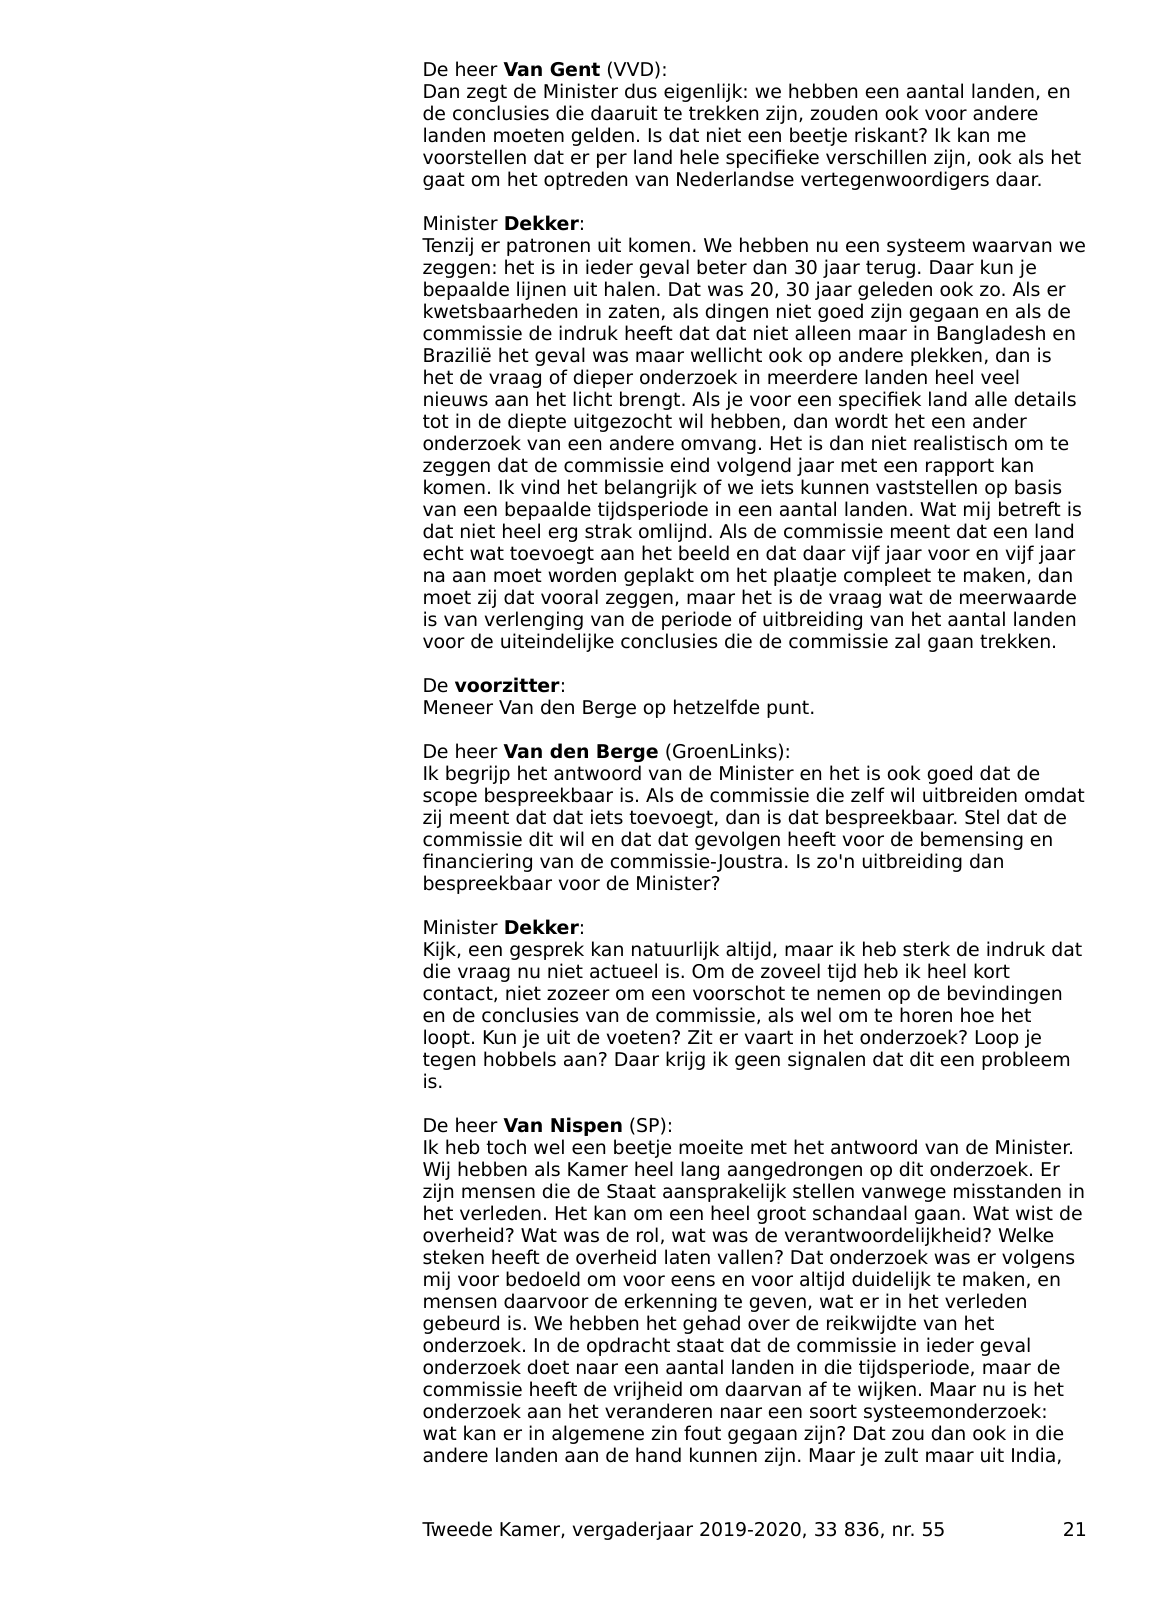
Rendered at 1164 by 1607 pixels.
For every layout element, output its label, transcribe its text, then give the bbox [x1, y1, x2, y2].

text Dan zegt de Minister dus eigenlijk: we hebben een aantal landen, en de conclusies die daaruit te trekken zijn, zouden ook voor andere landen moeten gelden. Is dat niet een beetje riskant? Ik kan me voorstellen dat er per land hele specifieke verschillen zijn, ook als het gaat om het optreden van Nederlandse vertegenwoordigers daar. [422, 81, 1087, 191]
text Tenzij er patronen uit komen. We hebben nu een systeem waarvan we zeggen: het is in ieder geval beter dan 30 jaar terug. Daar kun je bepaalde lijnen uit halen. Dat was 20, 30 jaar geleden ook zo. Als er kwetsbaarheden in zaten, als dingen niet goed zijn gegaan en als de commissie de indruk heeft dat dat niet alleen maar in Bangladesh en Brazilië het geval was maar wellicht ook op andere plekken, dan is het de vraag of dieper onderzoek in meerdere landen heel veel nieuws aan het licht brengt. Als je voor een specifiek land alle details tot in de diepte uitgezocht wil hebben, dan wordt het een ander onderzoek van een andere omvang. Het is dan niet realistisch om te zeggen dat de commissie eind volgend jaar met een rapport kan komen. Ik vind het belangrijk of we iets kunnen vaststellen op basis van een bepaalde tijdsperiode in een aantal landen. Wat mij betreft is dat niet heel erg strak omlijnd. Als de commissie meent dat een land echt wat toevoegt aan het beeld en dat daar vijf jaar voor en vijf jaar na aan moet worden geplakt om het plaatje compleet te maken, dan moet zij dat vooral zeggen, maar het is de vraag wat de meerwaarde is van verlenging van de periode of uitbreiding van het aantal landen voor de uiteindelijke conclusies die de commissie zal gaan trekken. [422, 235, 1087, 653]
text Ik heb toch wel een beetje moeite met het antwoord van de Minister. Wij hebben als Kamer heel lang aangedrongen op dit onderzoek. Er zijn mensen die de Staat aansprakelijk stellen vanwege misstanden in het verleden. Het kan om een heel groot schandaal gaan. Wat wist de overheid? Wat was de rol, wat was de verantwoordelijkheid? Welke steken heeft de overheid laten vallen? Dat onderzoek was er volgens mij voor bedoeld om voor eens en voor altijd duidelijk te maken, en mensen daarvoor de erkenning te geven, wat er in het verleden gebeurd is. We hebben het gehad over de reikwijdte van het onderzoek. In de opdracht staat dat de commissie in ieder geval onderzoek doet naar een aantal landen in die tijdsperiode, maar de commissie heeft de vrijheid om daarvan af te wijken. Maar nu is het onderzoek aan het veranderen naar een soort systeemonderzoek: wat kan er in algemene zin fout gegaan zijn? Dat zou dan ook in die andere landen aan de hand kunnen zijn. Maar je zult maar uit India, [422, 1137, 1087, 1467]
text Meneer Van den Berge op hetzelfde punt. [422, 697, 1087, 719]
text Minister Dekker: [422, 213, 1087, 235]
text De voorzitter: [422, 675, 1087, 697]
text De heer Van Nispen (SP): [422, 1115, 1087, 1137]
text De heer Van den Berge (GroenLinks): [422, 741, 1087, 763]
text De heer Van Gent (VVD): [422, 59, 1087, 81]
text Kijk, een gesprek kan natuurlijk altijd, maar ik heb sterk de indruk dat die vraag nu niet actueel is. Om de zoveel tijd heb ik heel kort contact, niet zozeer om een voorschot te nemen op de bevindingen en de conclusies van de commissie, als wel om te horen hoe het loopt. Kun je uit de voeten? Zit er vaart in het onderzoek? Loop je tegen hobbels aan? Daar krijg ik geen signalen dat dit een probleem is. [422, 939, 1087, 1093]
text Ik begrijp het antwoord van de Minister en het is ook goed dat de scope bespreekbaar is. Als de commissie die zelf wil uitbreiden omdat zij meent dat dat iets toevoegt, dan is dat bespreekbaar. Stel dat de commissie dit wil en dat dat gevolgen heeft voor de bemensing en financiering van de commissie-Joustra. Is zo'n uitbreiding dan bespreekbaar voor de Minister? [422, 763, 1087, 895]
text Minister Dekker: [422, 917, 1087, 939]
